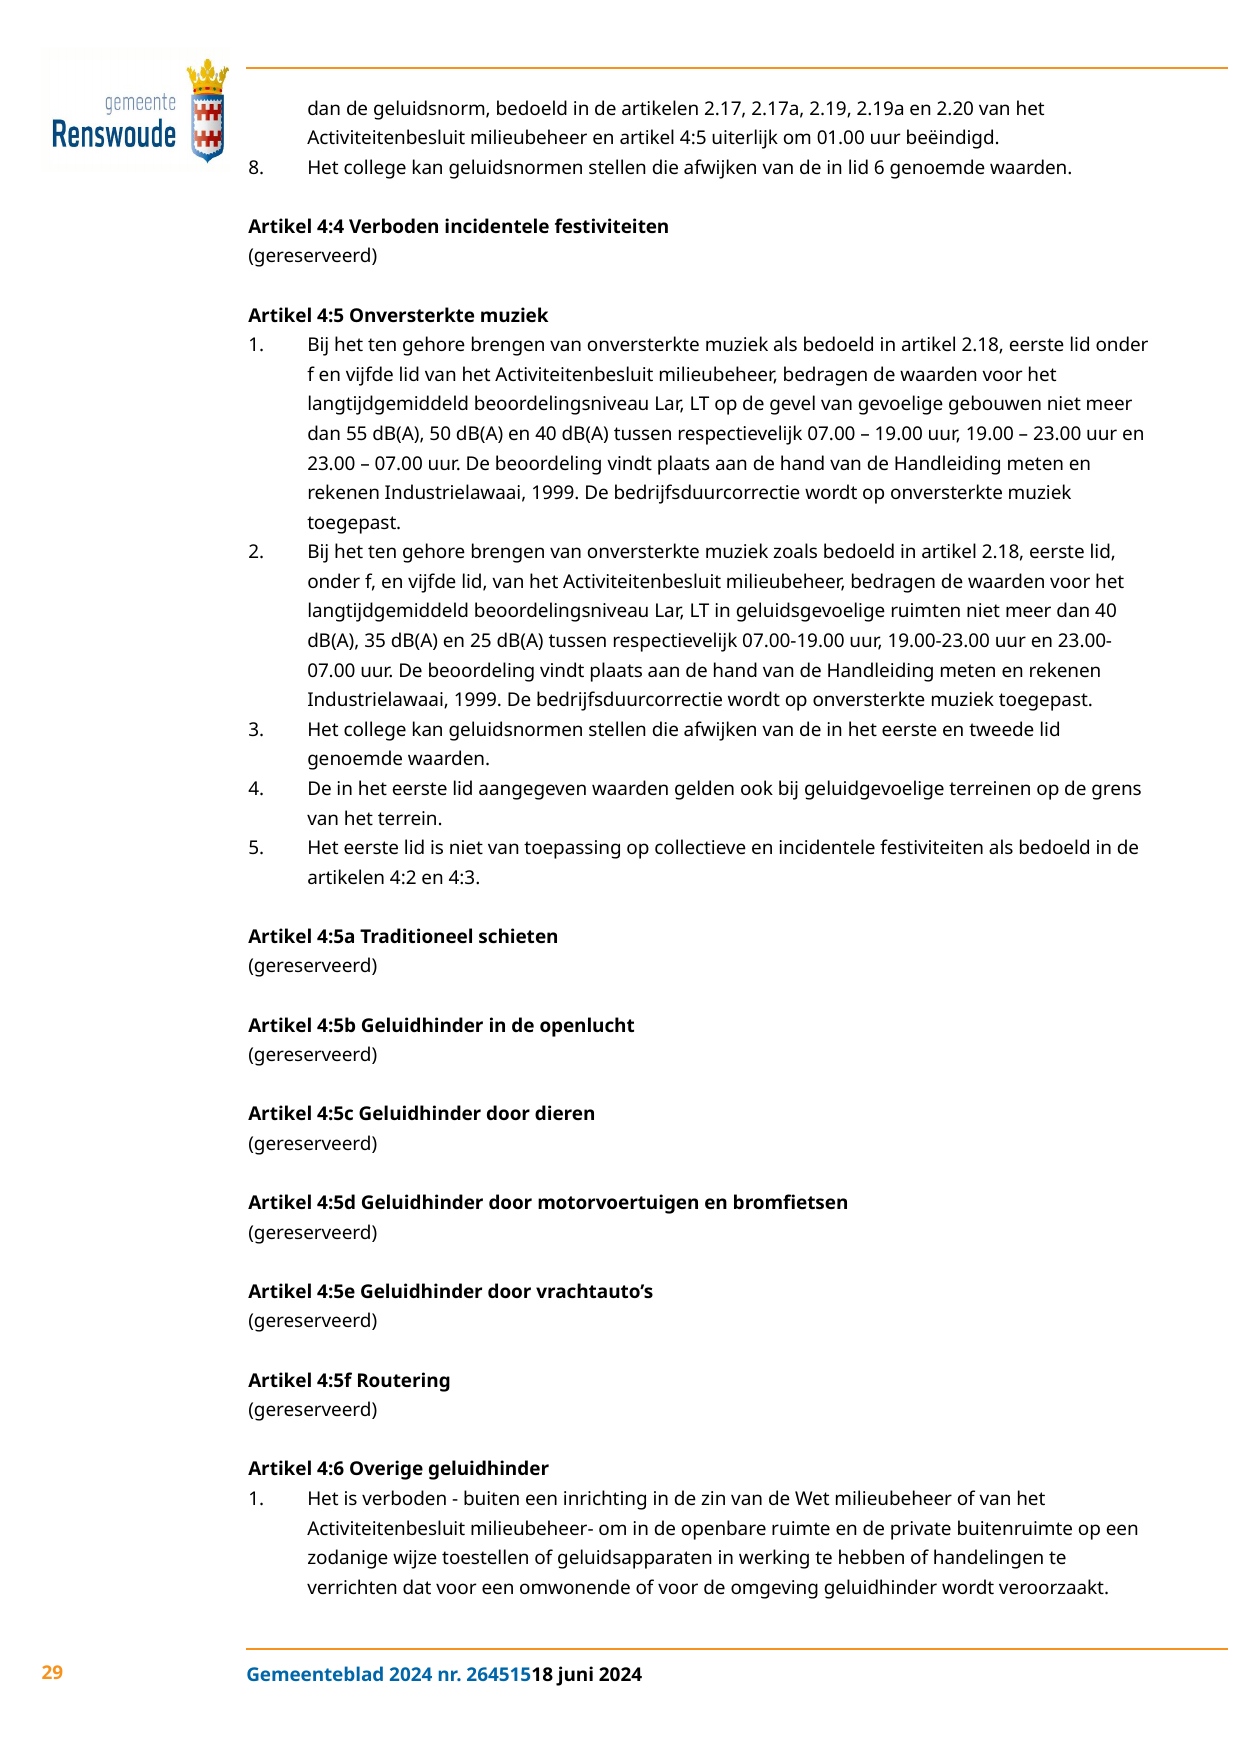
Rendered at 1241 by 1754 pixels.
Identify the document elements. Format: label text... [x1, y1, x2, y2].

text Artikel 4:5 Onversterkte muziek [248, 302, 1152, 328]
text (gereserveerd) [248, 1396, 1152, 1422]
picture [41, 47, 231, 172]
list Bij het ten gehore brengen van onversterkte muziek zoals bedoeld in artikel 2.18, eerste lid, onder f, en vijfde lid, van het Activiteitenbesluit milieubeheer, bedragen de waarden voor het langtijdgemiddeld beoordelingsniveau Lar, LT in geluidsgevoelige ruimten niet meer dan 40 dB(A), 35 dB(A) en 25 dB(A) tussen respectievelijk 07.00-19.00 uur, 19.00-23.00 uur en 23.00-07.00 uur. De beoordeling vindt plaats aan de hand van de Handleiding meten en rekenen Industrielawaai, 1999. De bedrijfsduurcorrectie wordt op onversterkte muziek toegepast. [248, 538, 1152, 712]
list Het is verboden - buiten een inrichting in de zin van de Wet milieubeheer of van het Activiteitenbesluit milieubeheer- om in de openbare ruimte en de private buitenruimte op een zodanige wijze toestellen of geluidsapparaten in werking te hebben of handelingen te verrichten dat voor een omwonende of voor de omgeving geluidhinder wordt veroorzaakt. [248, 1485, 1152, 1600]
text Artikel 4:6 Overige geluidhinder [248, 1456, 1152, 1481]
text (gereserveerd) [248, 1219, 1152, 1245]
list De in het eerste lid aangegeven waarden gelden ook bij geluidgevoelige terreinen op de grens van het terrein. [248, 775, 1152, 831]
list dan de geluidsnorm, bedoeld in de artikelen 2.17, 2.17a, 2.19, 2.19a en 2.20 van het Activiteitenbesluit milieubeheer en artikel 4:5 uiterlijk om 01.00 uur beëindigd. [248, 95, 1152, 150]
text Artikel 4:4 Verboden incidentele festiviteiten [248, 213, 1152, 239]
list Het college kan geluidsnormen stellen die afwijken van de in het eerste en tweede lid genoemde waarden. [248, 716, 1152, 771]
text (gereserveerd) [248, 1041, 1152, 1067]
text Artikel 4:5c Geluidhinder door dieren [248, 1101, 1152, 1126]
text Artikel 4:5a Traditioneel schieten [248, 923, 1152, 949]
text (gereserveerd) [248, 1308, 1152, 1333]
text (gereserveerd) [248, 953, 1152, 978]
text Artikel 4:5f Routering [248, 1367, 1152, 1393]
text Artikel 4:5e Geluidhinder door vrachtauto’s [248, 1278, 1152, 1304]
text (gereserveerd) [248, 243, 1152, 268]
text Artikel 4:5b Geluidhinder in de openlucht [248, 1012, 1152, 1038]
list Bij het ten gehore brengen van onversterkte muziek als bedoeld in artikel 2.18, eerste lid onder f en vijfde lid van het Activiteitenbesluit milieubeheer, bedragen de waarden voor het langtijdgemiddeld beoordelingsniveau Lar, LT op de gevel van gevoelige gebouwen niet meer dan 55 dB(A), 50 dB(A) en 40 dB(A) tussen respectievelijk 07.00 – 19.00 uur, 19.00 – 23.00 uur en 23.00 – 07.00 uur. De beoordeling vindt plaats aan de hand van de Handleiding meten en rekenen Industrielawaai, 1999. De bedrijfsduurcorrectie wordt op onversterkte muziek toegepast. [248, 331, 1152, 535]
list Het eerste lid is niet van toepassing op collectieve en incidentele festiviteiten als bedoeld in de artikelen 4:2 en 4:3. [248, 834, 1152, 890]
text (gereserveerd) [248, 1130, 1152, 1156]
text Artikel 4:5d Geluidhinder door motorvoertuigen en bromfietsen [248, 1189, 1152, 1215]
list Het college kan geluidsnormen stellen die afwijken van de in lid 6 genoemde waarden. [248, 154, 1152, 180]
